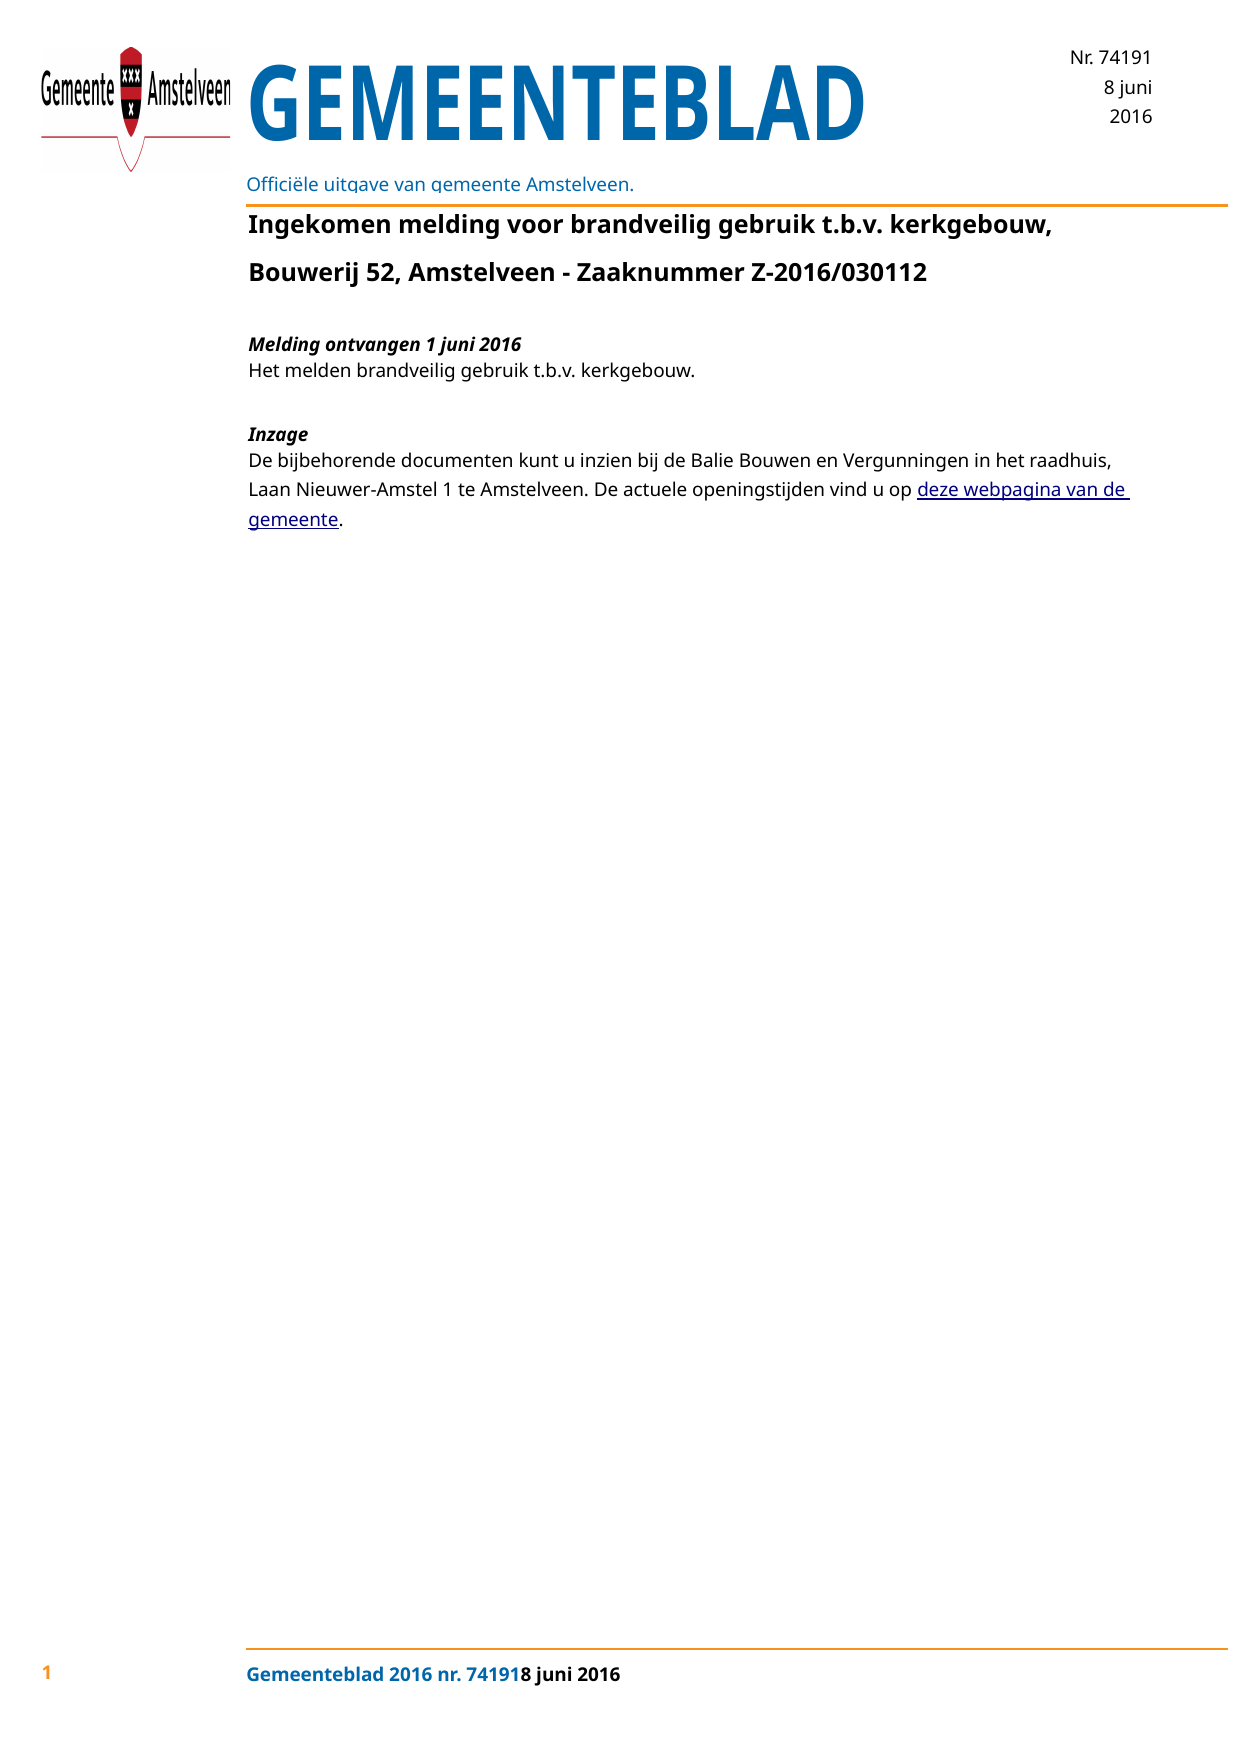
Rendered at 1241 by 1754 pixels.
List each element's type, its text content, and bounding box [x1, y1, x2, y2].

text Ingekomen melding voor brandveilig gebruik t.b.v. kerkgebouw, Bouwerij 52, Amstelveen - Zaaknummer Z-2016/030112 [248, 207, 1152, 288]
text Het melden brandveilig gebruik t.b.v. kerkgebouw. [248, 357, 1152, 383]
picture [41, 47, 231, 172]
text De bijbehorende documenten kunt u inzien bij de Balie Bouwen en Vergunningen in het raadhuis, Laan Nieuwer-Amstel 1 te Amstelveen. De actuele openingstijden vind u op deze webpagina van de gemeente. [248, 447, 1152, 532]
text Melding ontvangen 1 juni 2016 [248, 331, 1152, 357]
text Inzage [248, 421, 1152, 447]
